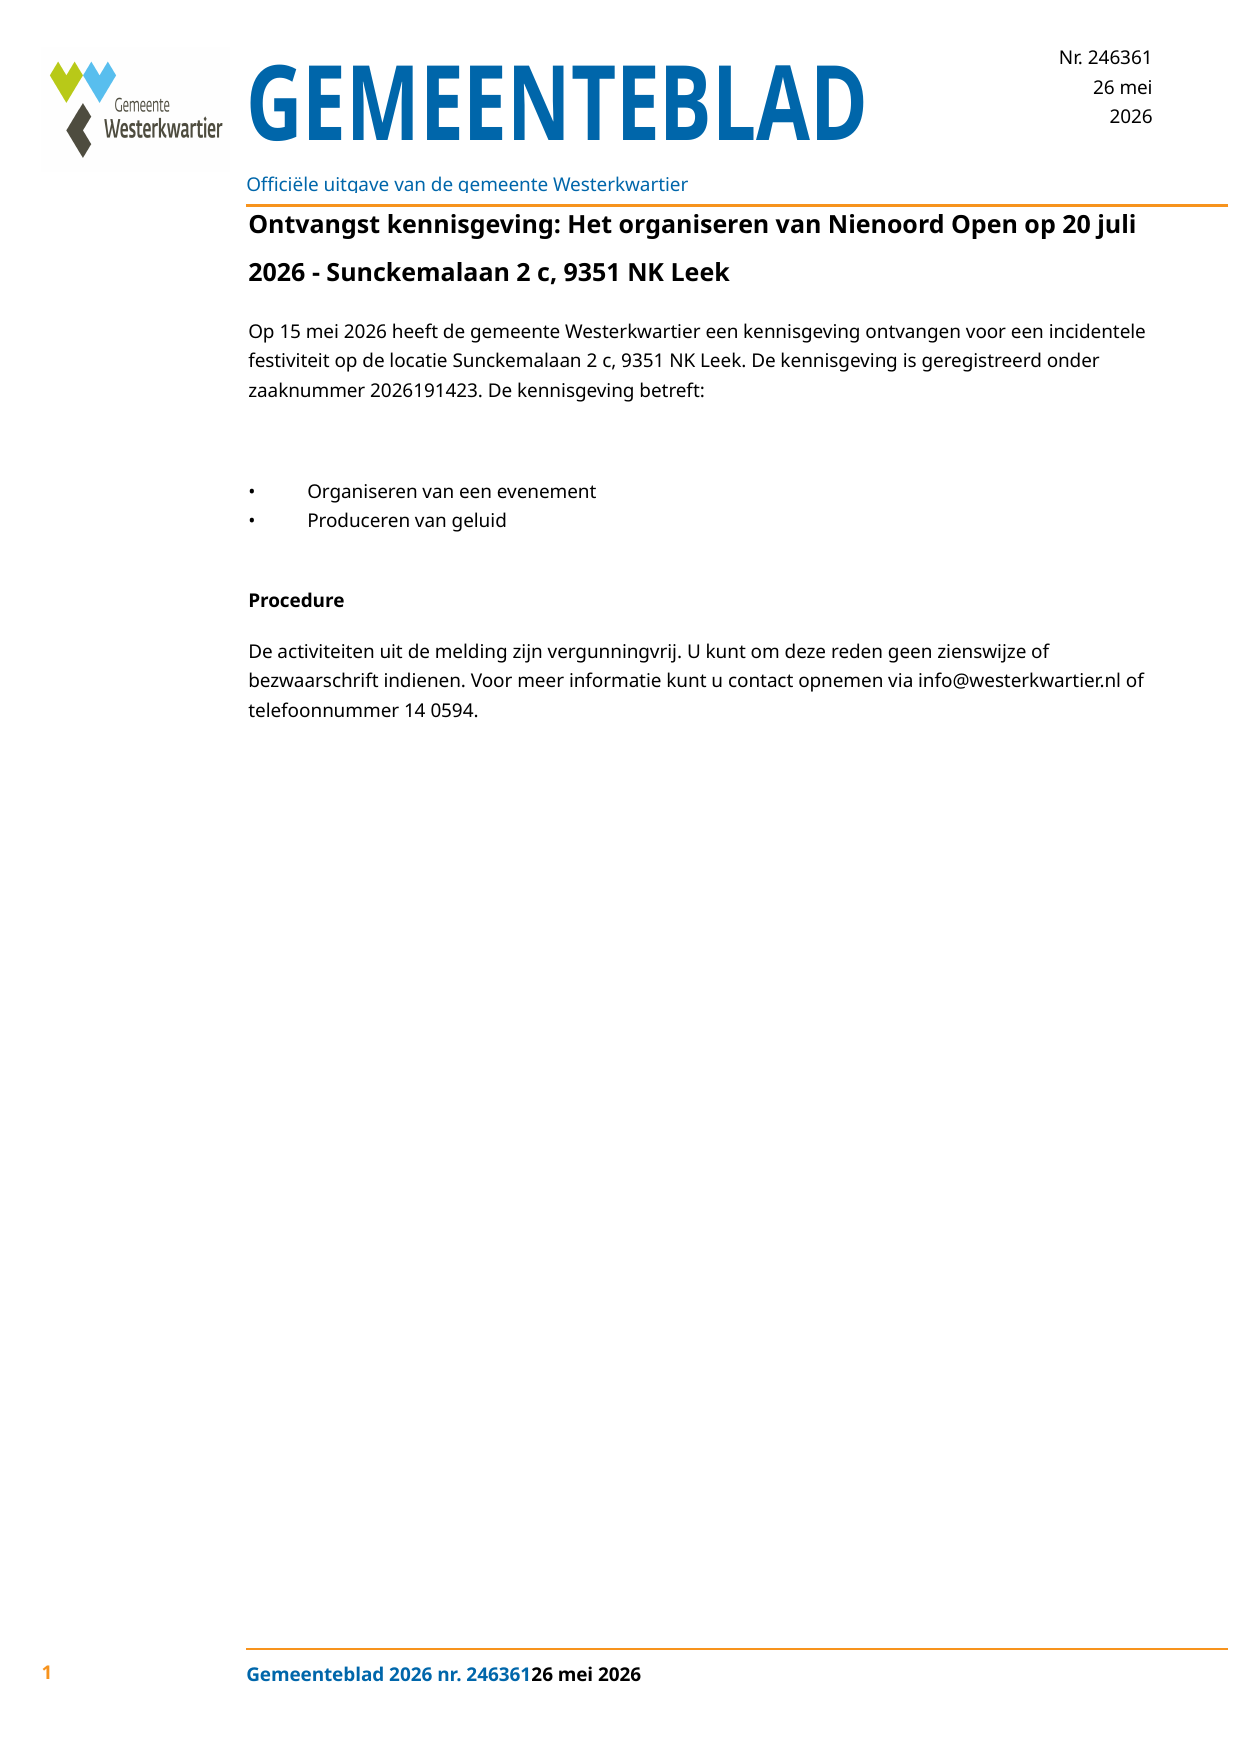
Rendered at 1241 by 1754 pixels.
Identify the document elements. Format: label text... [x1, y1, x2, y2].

text De activiteiten uit de melding zijn vergunningvrij. U kunt om deze reden geen zienswijze of bezwaarschrift indienen. Voor meer informatie kunt u contact opnemen via info@westerkwartier.nl of telefoonnummer 14 0594. [248, 638, 1152, 723]
picture [41, 47, 231, 172]
list Produceren van geluid [248, 507, 1152, 533]
text Procedure [248, 587, 1152, 613]
list Organiseren van een evenement [248, 478, 1152, 504]
text Ontvangst kennisgeving: Het organiseren van Nienoord Open op 20 juli 2026 - Sunckemalaan 2 c, 9351 NK Leek [248, 207, 1152, 288]
text Op 15 mei 2026 heeft de gemeente Westerkwartier een kennisgeving ontvangen voor een incidentele festiviteit op de locatie Sunckemalaan 2 c, 9351 NK Leek. De kennisgeving is geregistreerd onder zaaknummer 2026191423. De kennisgeving betreft: [248, 318, 1152, 403]
